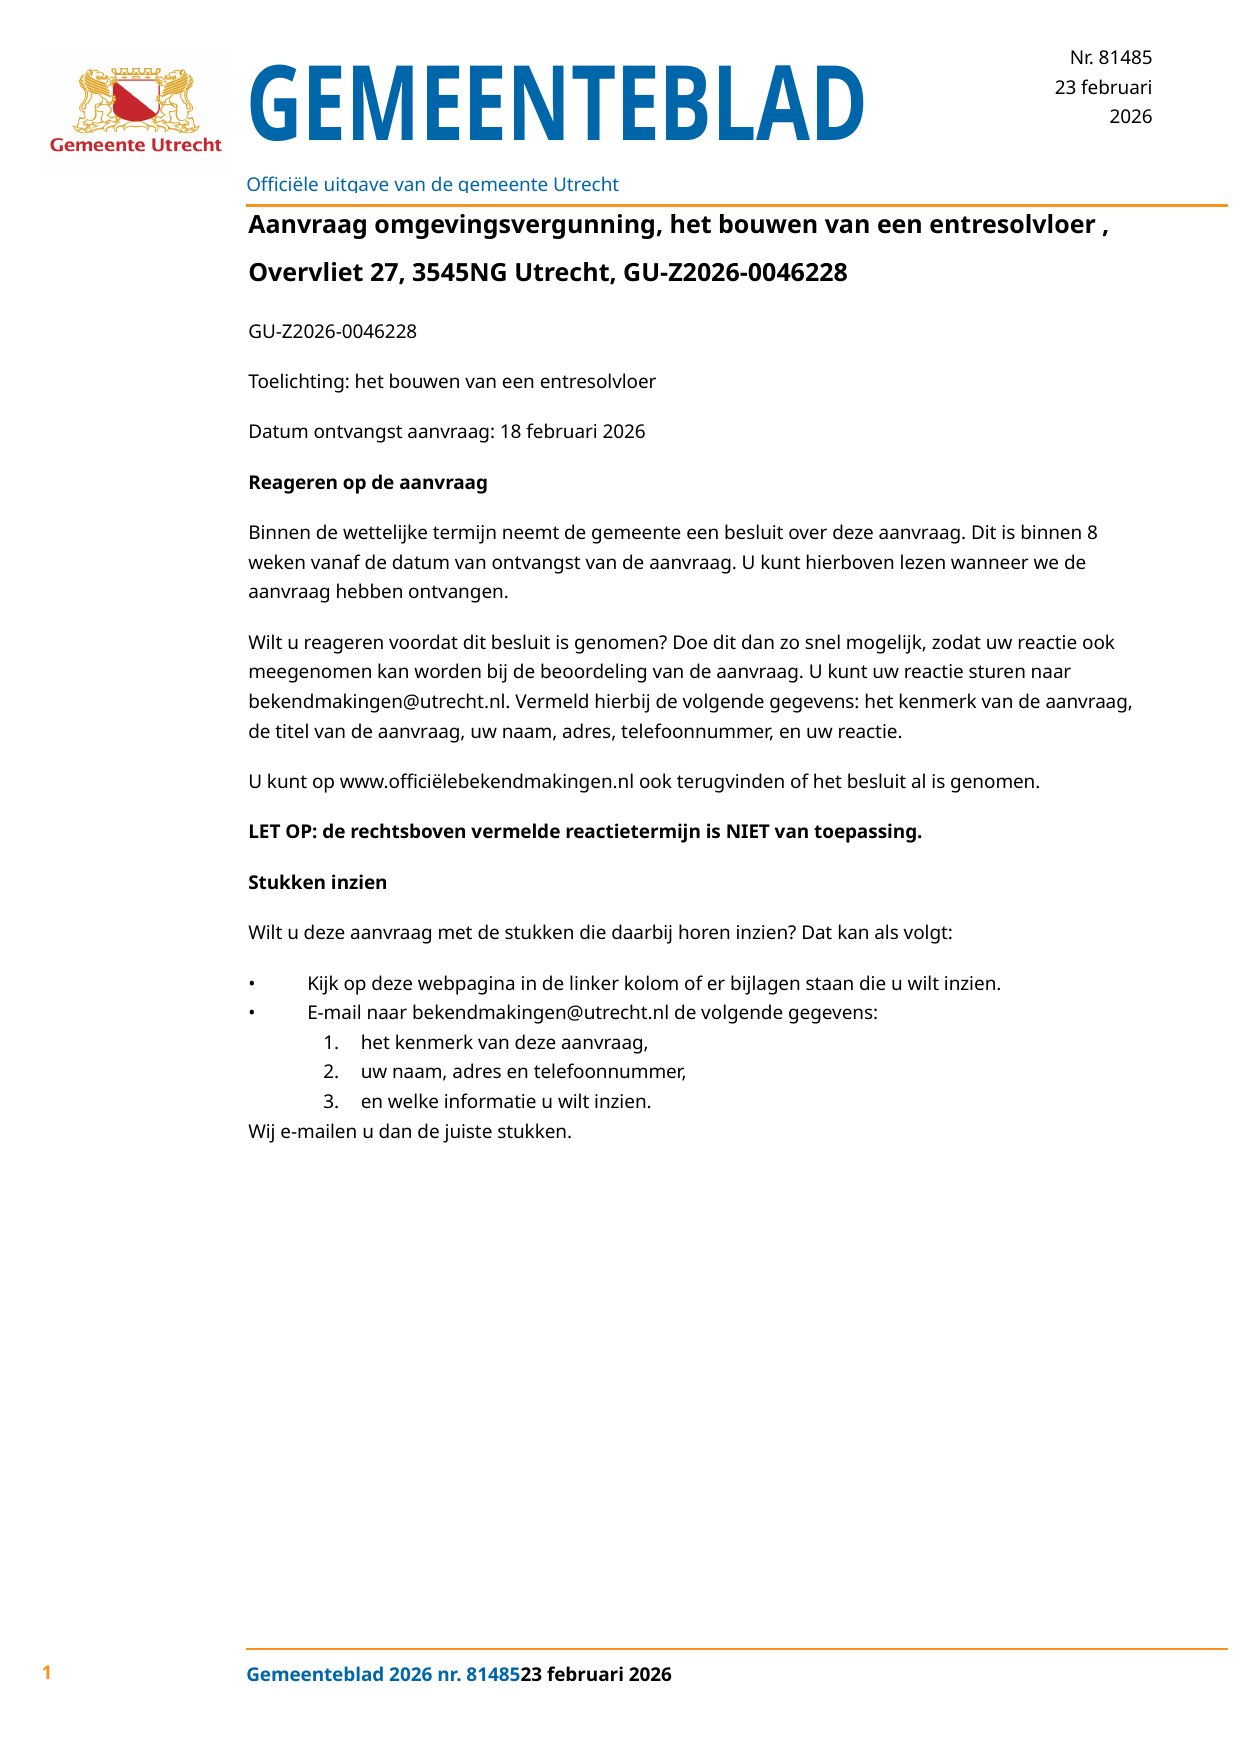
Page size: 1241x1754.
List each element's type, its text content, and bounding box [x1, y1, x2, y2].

text Datum ontvangst aanvraag: 18 februari 2026 [248, 419, 1152, 444]
text LET OP: de rechtsboven vermelde reactietermijn is NIET van toepassing. [248, 819, 1152, 844]
text Reageren op de aanvraag [248, 469, 1152, 495]
picture [41, 47, 231, 172]
text Aanvraag omgevingsvergunning, het bouwen van een entresolvloer , Overvliet 27, 3545NG Utrecht, GU-Z2026-0046228 [248, 207, 1152, 288]
text Wij e-mailen u dan de juiste stukken. [248, 1118, 1152, 1144]
text GU-Z2026-0046228 [248, 318, 1152, 344]
text Binnen de wettelijke termijn neemt de gemeente een besluit over deze aanvraag. Dit is binnen 8 weken vanaf de datum van ontvangst van de aanvraag. U kunt hierboven lezen wanneer we de aanvraag hebben ontvangen. [248, 519, 1152, 604]
list en welke informatie u wilt inzien. [323, 1088, 1152, 1114]
list het kenmerk van deze aanvraag, [323, 1029, 1152, 1055]
text Wilt u reageren voordat dit besluit is genomen? Doe dit dan zo snel mogelijk, zodat uw reactie ook meegenomen kan worden bij de beoordeling van de aanvraag. U kunt uw reactie sturen naar bekendmakingen@utrecht.nl. Vermeld hierbij de volgende gegevens: het kenmerk van de aanvraag, de titel van de aanvraag, uw naam, adres, telefoonnummer, en uw reactie. [248, 629, 1152, 744]
text Toelichting: het bouwen van een entresolvloer [248, 368, 1152, 394]
text Wilt u deze aanvraag met de stukken die daarbij horen inzien? Dat kan als volgt: [248, 919, 1152, 945]
list uw naam, adres en telefoonnummer, [323, 1059, 1152, 1084]
text U kunt op www.officiëlebekendmakingen.nl ook terugvinden of het besluit al is genomen. [248, 768, 1152, 794]
list Kijk op deze webpagina in de linker kolom of er bijlagen staan die u wilt inzien. [248, 970, 1152, 996]
list E-mail naar bekendmakingen@utrecht.nl de volgende gegevens: [248, 999, 1152, 1025]
text Stukken inzien [248, 869, 1152, 895]
